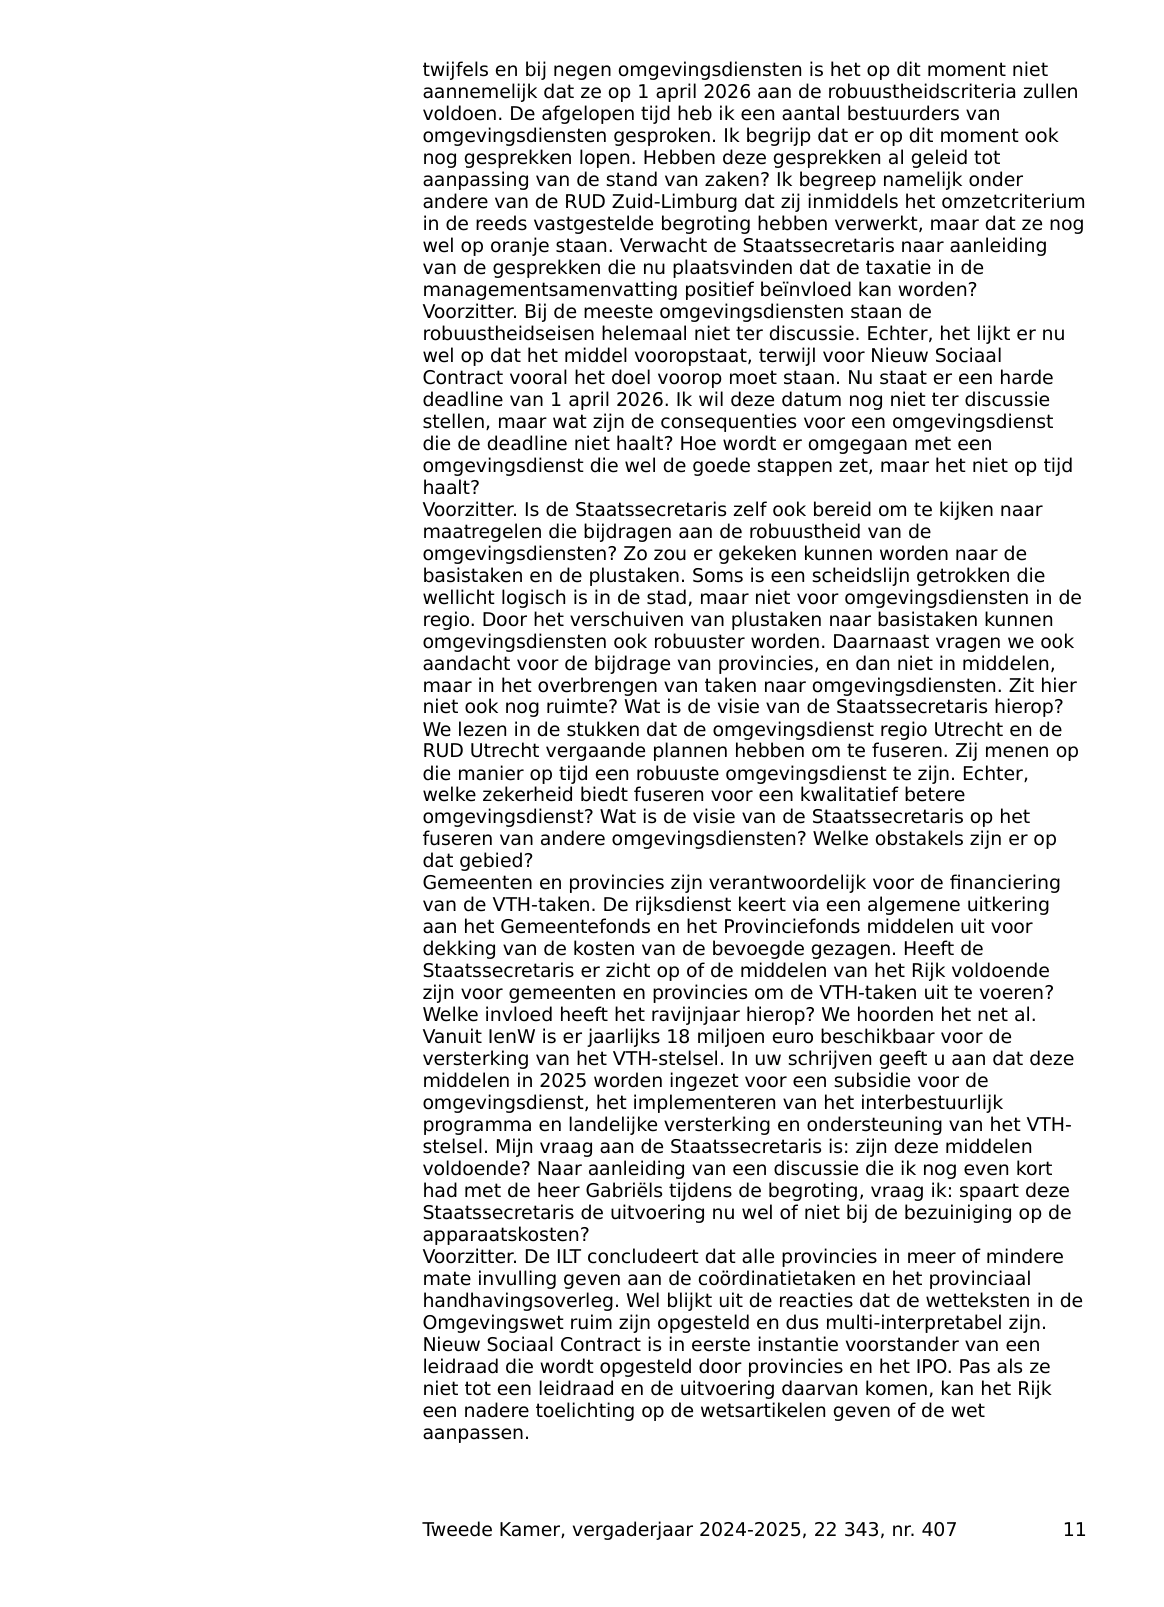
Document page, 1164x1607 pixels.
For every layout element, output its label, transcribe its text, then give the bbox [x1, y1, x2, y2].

text Voorzitter. Bij de meeste omgevingsdiensten staan de robuustheidseisen helemaal niet ter discussie. Echter, het lijkt er nu wel op dat het middel vooropstaat, terwijl voor Nieuw Sociaal Contract vooral het doel voorop moet staan. Nu staat er een harde deadline van 1 april 2026. Ik wil deze datum nog niet ter discussie stellen, maar wat zijn de consequenties voor een omgevingsdienst die de deadline niet haalt? Hoe wordt er omgegaan met een omgevingsdienst die wel de goede stappen zet, maar het niet op tijd haalt? [422, 301, 1087, 499]
text Gemeenten en provincies zijn verantwoordelijk voor de financiering van de VTH-taken. De rijksdienst keert via een algemene uitkering aan het Gemeentefonds en het Provinciefonds middelen uit voor dekking van de kosten van de bevoegde gezagen. Heeft de Staatssecretaris er zicht op of de middelen van het Rijk voldoende zijn voor gemeenten en provincies om de VTH-taken uit te voeren? Welke invloed heeft het ravijnjaar hierop? We hoorden het net al. [422, 872, 1087, 1026]
text Vanuit IenW is er jaarlijks 18 miljoen euro beschikbaar voor de versterking van het VTH-stelsel. In uw schrijven geeft u aan dat deze middelen in 2025 worden ingezet voor een subsidie voor de omgevingsdienst, het implementeren van het interbestuurlijk programma en landelijke versterking en ondersteuning van het VTH-stelsel. Mijn vraag aan de Staatssecretaris is: zijn deze middelen voldoende? Naar aanleiding van een discussie die ik nog even kort had met de heer Gabriëls tijdens de begroting, vraag ik: spaart deze Staatssecretaris de uitvoering nu wel of niet bij de bezuiniging op de apparaatskosten? [422, 1026, 1087, 1246]
text Voorzitter. Is de Staatssecretaris zelf ook bereid om te kijken naar maatregelen die bijdragen aan de robuustheid van de omgevingsdiensten? Zo zou er gekeken kunnen worden naar de basistaken en de plustaken. Soms is een scheidslijn getrokken die wellicht logisch is in de stad, maar niet voor omgevingsdiensten in de regio. Door het verschuiven van plustaken naar basistaken kunnen omgevingsdiensten ook robuuster worden. Daarnaast vragen we ook aandacht voor de bijdrage van provincies, en dan niet in middelen, maar in het overbrengen van taken naar omgevingsdiensten. Zit hier niet ook nog ruimte? Wat is de visie van de Staatssecretaris hierop? [422, 499, 1087, 718]
text Voorzitter. De ILT concludeert dat alle provincies in meer of mindere mate invulling geven aan de coördinatietaken en het provinciaal handhavingsoverleg. Wel blijkt uit de reacties dat de wetteksten in de Omgevingswet ruim zijn opgesteld en dus multi-interpretabel zijn. Nieuw Sociaal Contract is in eerste instantie voorstander van een leidraad die wordt opgesteld door provincies en het IPO. Pas als ze niet tot een leidraad en de uitvoering daarvan komen, kan het Rijk een nadere toelichting op de wetsartikelen geven of de wet aanpassen. [422, 1246, 1087, 1444]
text twijfels en bij negen omgevingsdiensten is het op dit moment niet aannemelijk dat ze op 1 april 2026 aan de robuustheidscriteria zullen voldoen. De afgelopen tijd heb ik een aantal bestuurders van omgevingsdiensten gesproken. Ik begrijp dat er op dit moment ook nog gesprekken lopen. Hebben deze gesprekken al geleid tot aanpassing van de stand van zaken? Ik begreep namelijk onder andere van de RUD Zuid-Limburg dat zij inmiddels het omzetcriterium in de reeds vastgestelde begroting hebben verwerkt, maar dat ze nog wel op oranje staan. Verwacht de Staatssecretaris naar aanleiding van de gesprekken die nu plaatsvinden dat de taxatie in de managementsamenvatting positief beïnvloed kan worden? [422, 59, 1087, 301]
text We lezen in de stukken dat de omgevingsdienst regio Utrecht en de RUD Utrecht vergaande plannen hebben om te fuseren. Zij menen op die manier op tijd een robuuste omgevingsdienst te zijn. Echter, welke zekerheid biedt fuseren voor een kwalitatief betere omgevingsdienst? Wat is de visie van de Staatssecretaris op het fuseren van andere omgevingsdiensten? Welke obstakels zijn er op dat gebied? [422, 718, 1087, 872]
